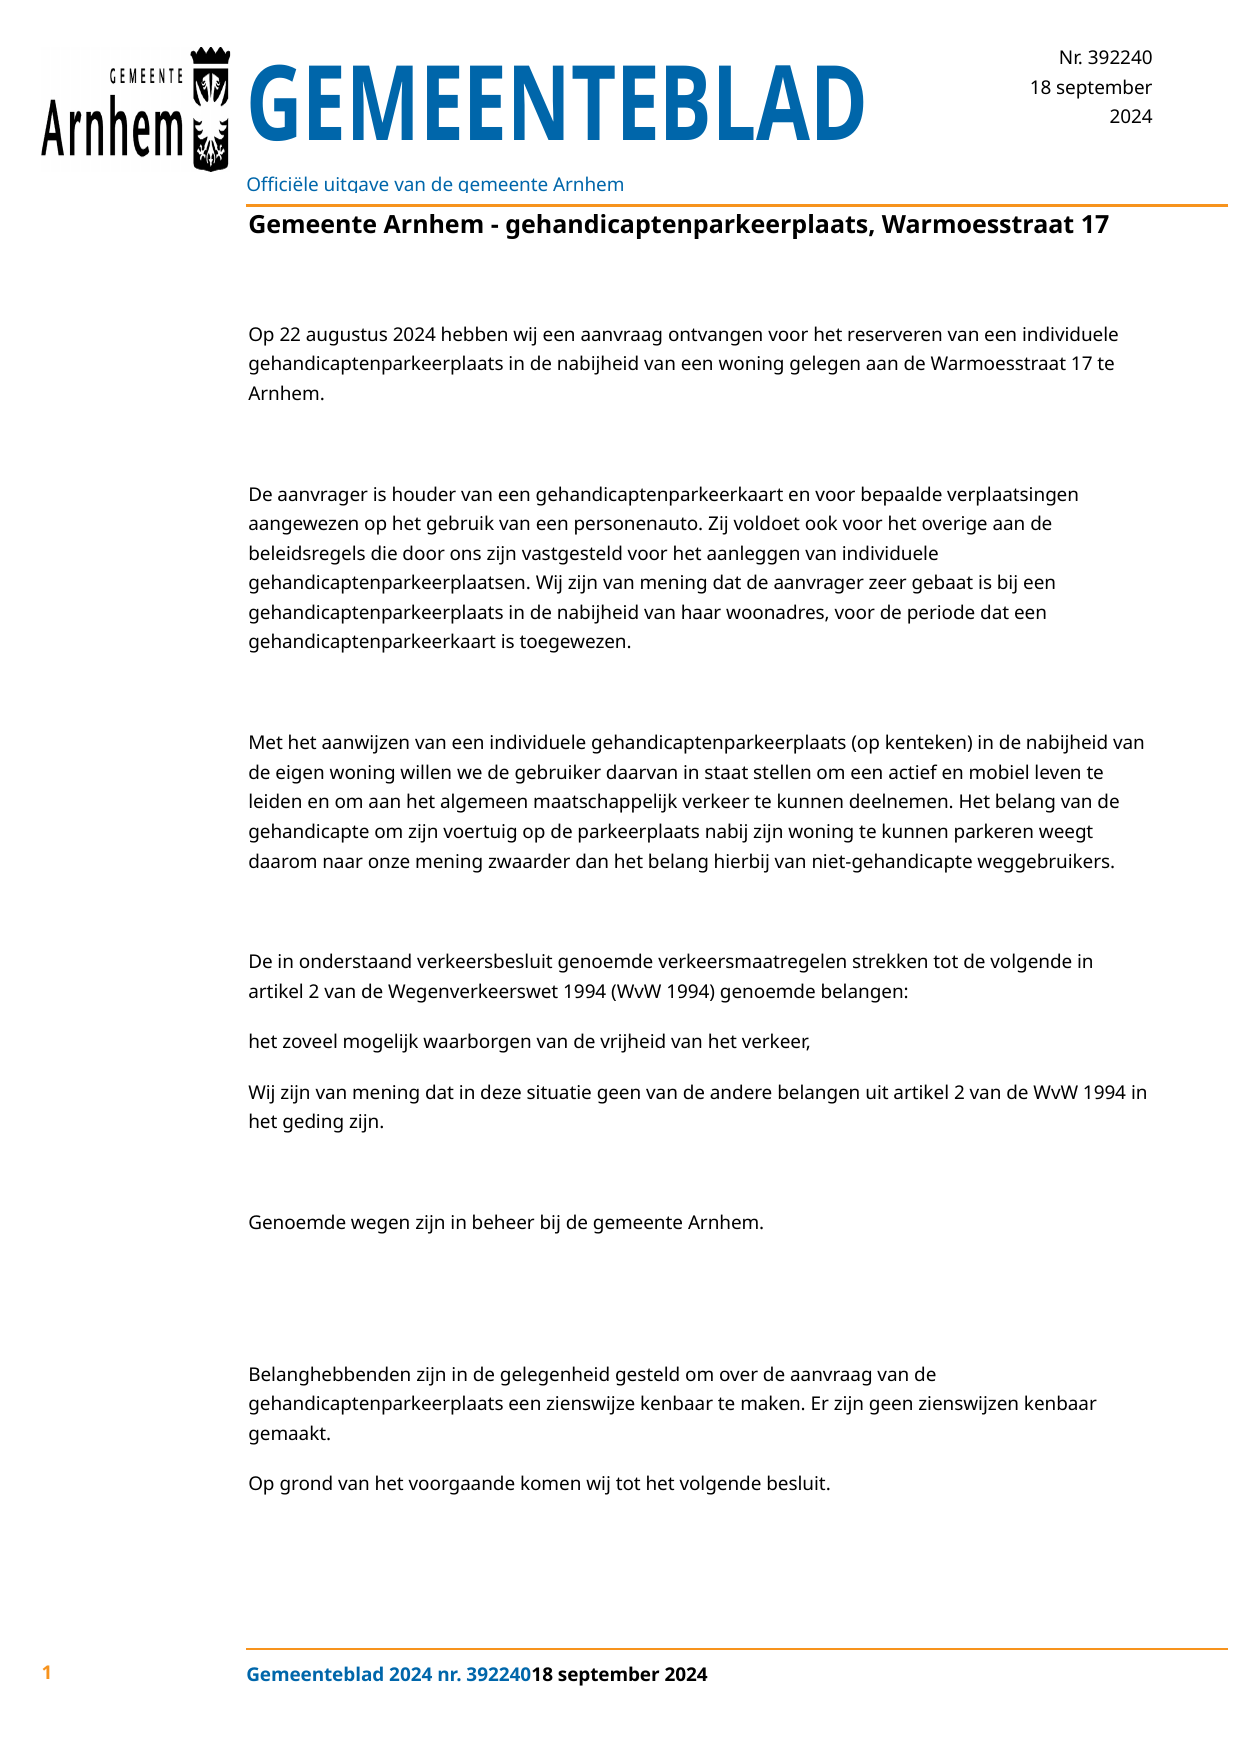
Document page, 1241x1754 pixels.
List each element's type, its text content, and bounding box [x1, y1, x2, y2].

text Belanghebbenden zijn in de gelegenheid gesteld om over de aanvraag van de gehandicaptenparkeerplaats een zienswijze kenbaar te maken. Er zijn geen zienswijzen kenbaar gemaakt. [248, 1361, 1152, 1446]
text Met het aanwijzen van een individuele gehandicaptenparkeerplaats (op kenteken) in de nabijheid van de eigen woning willen we de gebruiker daarvan in staat stellen om een actief en mobiel leven te leiden en om aan het algemeen maatschappelijk verkeer te kunnen deelnemen. Het belang van de gehandicapte om zijn voertuig op de parkeerplaats nabij zijn woning te kunnen parkeren weegt daarom naar onze mening zwaarder dan het belang hierbij van niet-gehandicapte weggebruikers. [248, 729, 1152, 873]
text Genoemde wegen zijn in beheer bij de gemeente Arnhem. [248, 1209, 1152, 1235]
text De in onderstaand verkeersbesluit genoemde verkeersmaatregelen strekken tot de volgende in artikel 2 van de Wegenverkeerswet 1994 (WvW 1994) genoemde belangen: [248, 949, 1152, 1004]
text Op 22 augustus 2024 hebben wij een aanvraag ontvangen voor het reserveren van een individuele gehandicaptenparkeerplaats in de nabijheid van een woning gelegen aan de Warmoesstraat 17 te Arnhem. [248, 321, 1152, 406]
text Wij zijn van mening dat in deze situatie geen van de andere belangen uit artikel 2 van de WvW 1994 in het geding zijn. [248, 1079, 1152, 1134]
text De aanvrager is houder van een gehandicaptenparkeerkaart en voor bepaalde verplaatsingen aangewezen op het gebruik van een personenauto. Zij voldoet ook voor het overige aan de beleidsregels die door ons zijn vastgesteld voor het aanleggen van individuele gehandicaptenparkeerplaatsen. Wij zijn van mening dat de aanvrager zeer gebaat is bij een gehandicaptenparkeerplaats in de nabijheid van haar woonadres, voor de periode dat een gehandicaptenparkeerkaart is toegewezen. [248, 481, 1152, 654]
text het zoveel mogelijk waarborgen van de vrijheid van het verkeer, [248, 1029, 1152, 1054]
text Gemeente Arnhem - gehandicaptenparkeerplaats, Warmoesstraat 17 [248, 207, 1152, 241]
picture [41, 47, 231, 172]
text Op grond van het voorgaande komen wij tot het volgende besluit. [248, 1470, 1152, 1496]
